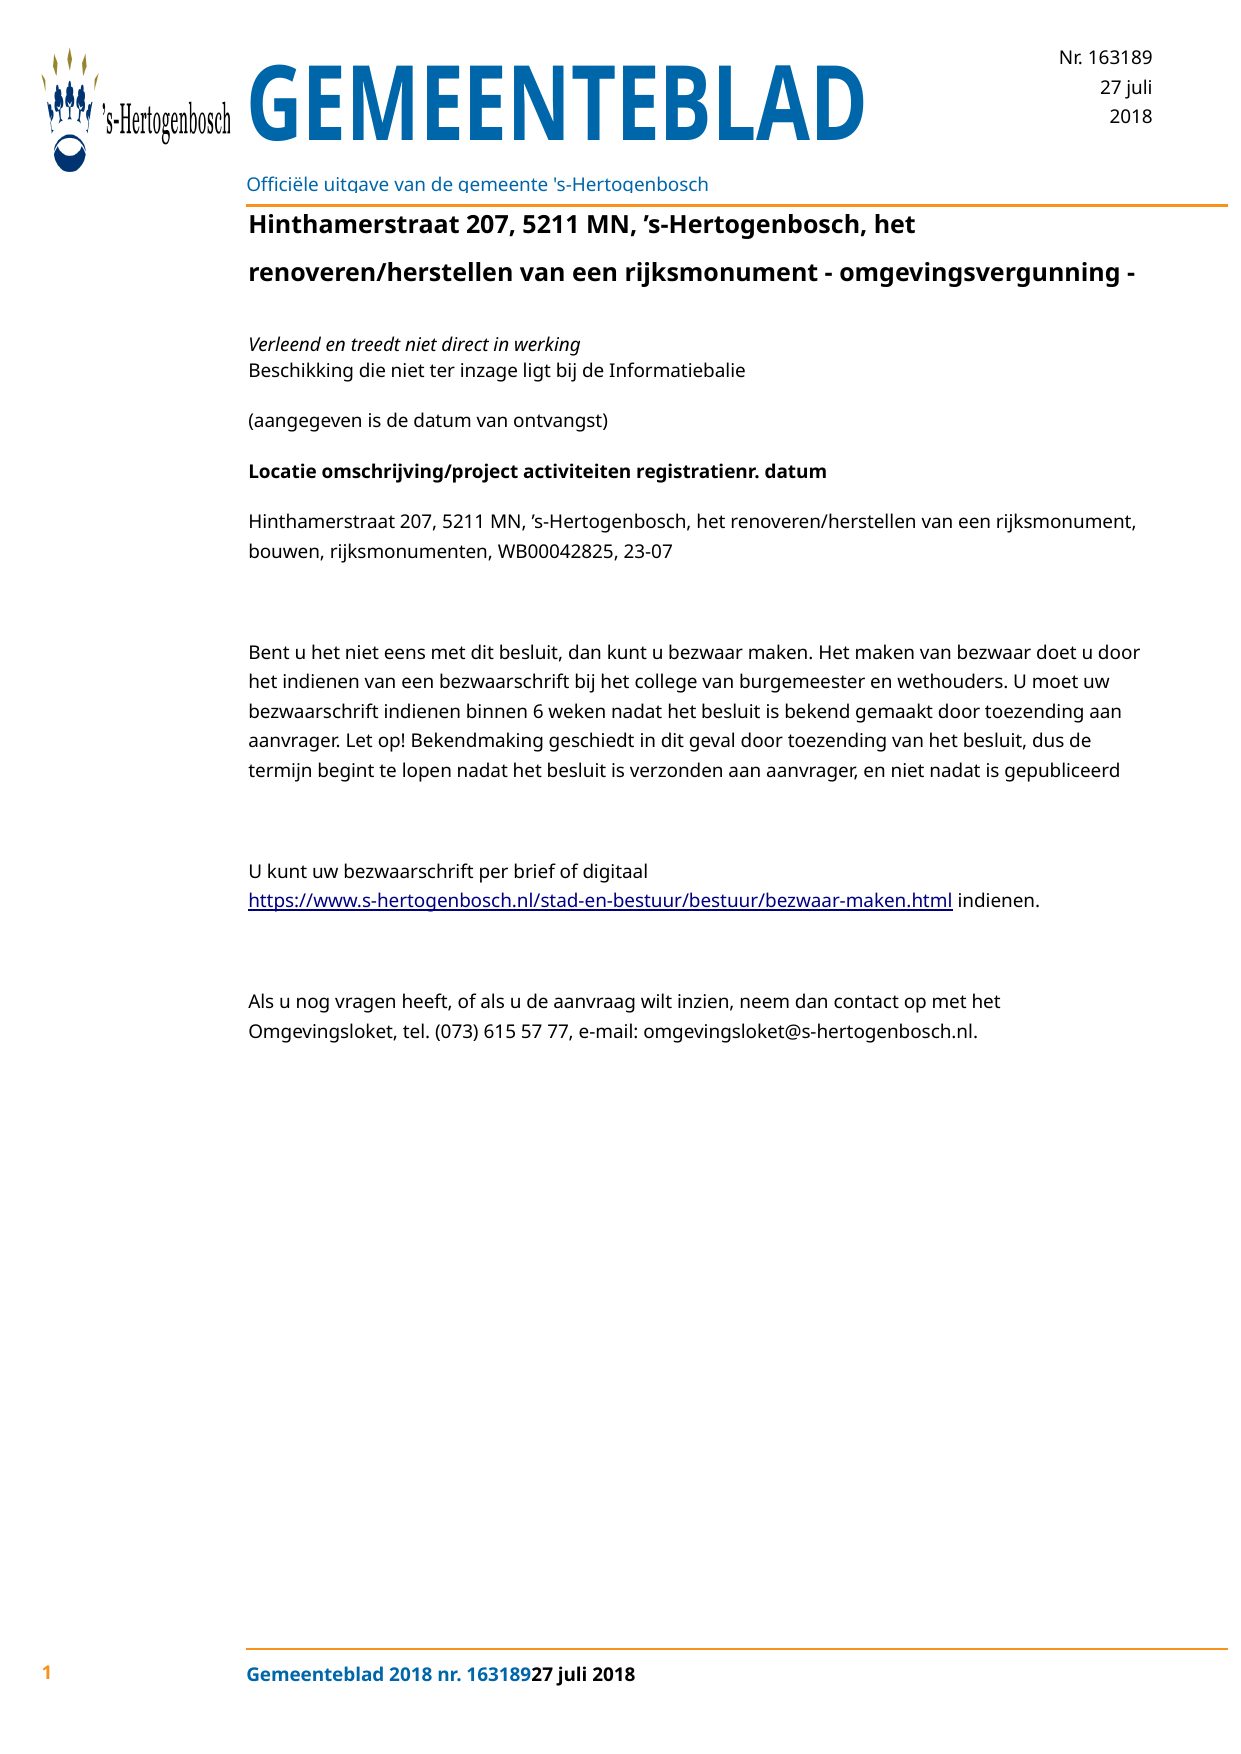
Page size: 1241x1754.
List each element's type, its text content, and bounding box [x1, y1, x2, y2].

picture [41, 47, 231, 172]
text Als u nog vragen heeft, of als u de aanvraag wilt inzien, neem dan contact op met het Omgevingsloket, tel. (073) 615 57 77, e-mail: omgevingsloket@s-hertogenbosch.nl. [248, 988, 1152, 1044]
text (aangegeven is de datum van ontvangst) [248, 408, 1152, 433]
text Beschikking die niet ter inzage ligt bij de Informatiebalie [248, 357, 1152, 383]
text U kunt uw bezwaarschrift per brief of digitaal https://www.s-hertogenbosch.nl/stad-en-bestuur/bestuur/bezwaar-maken.html indienen. [248, 858, 1152, 913]
text Locatie omschrijving/project activiteiten registratienr. datum [248, 458, 1152, 484]
text Hinthamerstraat 207, 5211 MN, ’s-Hertogenbosch, het renoveren/herstellen van een rijksmonument, bouwen, rijksmonumenten, WB00042825, 23-07 [248, 508, 1152, 564]
text Hinthamerstraat 207, 5211 MN, ’s-Hertogenbosch, het renoveren/herstellen van een rijksmonument - omgevingsvergunning - [248, 207, 1152, 288]
text Bent u het niet eens met dit besluit, dan kunt u bezwaar maken. Het maken van bezwaar doet u door het indienen van een bezwaarschrift bij het college van burgemeester en wethouders. U moet uw bezwaarschrift indienen binnen 6 weken nadat het besluit is bekend gemaakt door toezending aan aanvrager. Let op! Bekendmaking geschiedt in dit geval door toezending van het besluit, dus de termijn begint te lopen nadat het besluit is verzonden aan aanvrager, en niet nadat is gepubliceerd [248, 639, 1152, 783]
text Verleend en treedt niet direct in werking [248, 331, 1152, 357]
